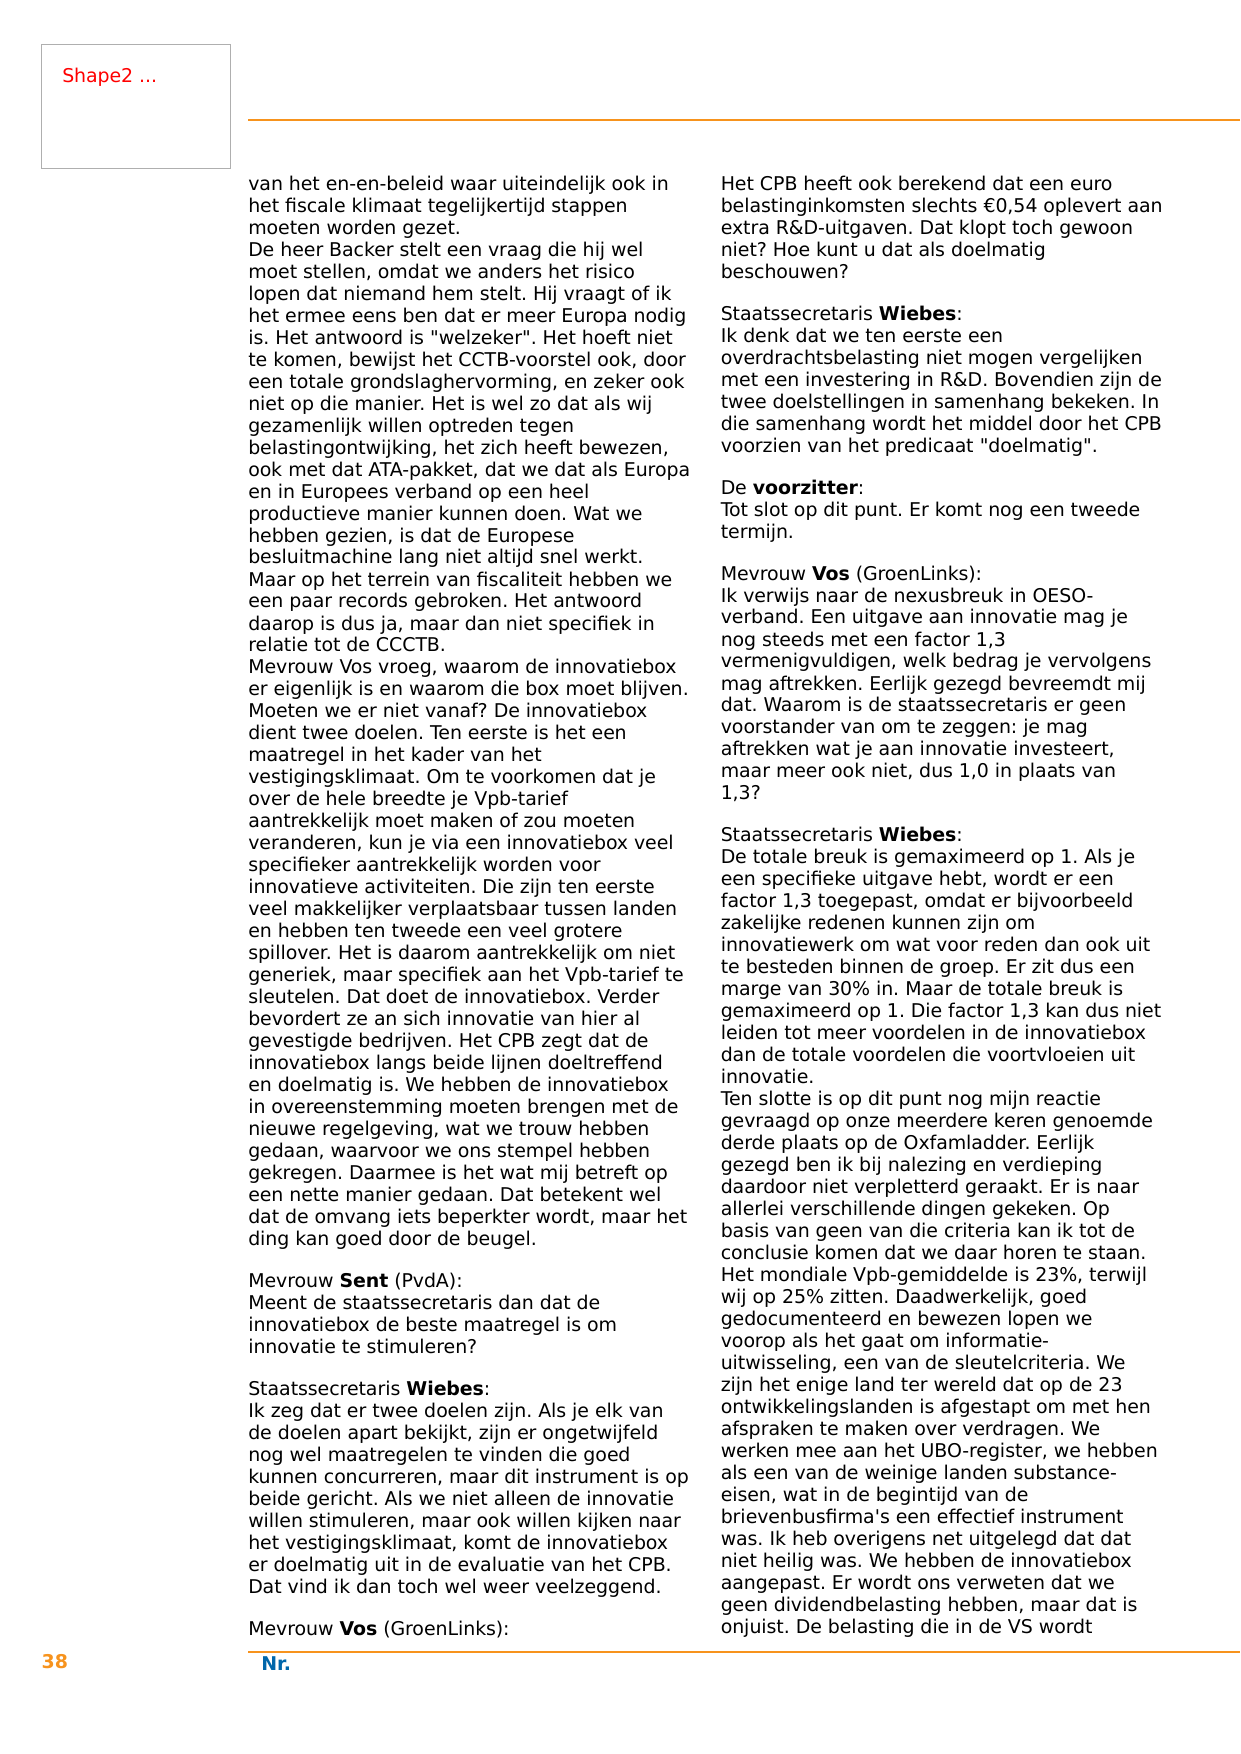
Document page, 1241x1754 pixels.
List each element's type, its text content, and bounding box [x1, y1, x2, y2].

text Het CPB heeft ook berekend dat een euro belastinginkomsten slechts €0,54 oplevert aan extra R&D-uitgaven. Dat klopt toch gewoon niet? Hoe kunt u dat als doelmatig beschouwen? [721, 173, 1163, 283]
text Tot slot op dit punt. Er komt nog een tweede termijn. [721, 498, 1163, 542]
text De heer Backer stelt een vraag die hij wel moet stellen, omdat we anders het risico lopen dat niemand hem stelt. Hij vraagt of ik het ermee eens ben dat er meer Europa nodig is. Het antwoord is "welzeker". Het hoeft niet te komen, bewijst het CCTB-voorstel ook, door een totale grondslaghervorming, en zeker ook niet op die manier. Het is wel zo dat als wij gezamenlijk willen optreden tegen belastingontwijking, het zich heeft bewezen, ook met dat ATA-pakket, dat we dat als Europa en in Europees verband op een heel productieve manier kunnen doen. Wat we hebben gezien, is dat de Europese besluitmachine lang niet altijd snel werkt. Maar op het terrein van fiscaliteit hebben we een paar records gebroken. Het antwoord daarop is dus ja, maar dan niet specifiek in relatie tot de CCCTB. [248, 239, 691, 656]
text De totale breuk is gemaximeerd op 1. Als je een specifieke uitgave hebt, wordt er een factor 1,3 toegepast, omdat er bijvoorbeeld zakelijke redenen kunnen zijn om innovatiewerk om wat voor reden dan ook uit te besteden binnen de groep. Er zit dus een marge van 30% in. Maar de totale breuk is gemaximeerd op 1. Die factor 1,3 kan dus niet leiden tot meer voordelen in de innovatiebox dan de totale voordelen die voortvloeien uit innovatie. [721, 846, 1163, 1088]
text Ten slotte is op dit punt nog mijn reactie gevraagd op onze meerdere keren genoemde derde plaats op de Oxfamladder. Eerlijk gezegd ben ik bij nalezing en verdieping daardoor niet verpletterd geraakt. Er is naar allerlei verschillende dingen gekeken. Op basis van geen van die criteria kan ik tot de conclusie komen dat we daar horen te staan. Het mondiale Vpb-gemiddelde is 23%, terwijl wij op 25% zitten. Daadwerkelijk, goed gedocumenteerd en bewezen lopen we voorop als het gaat om informatie-uitwisseling, een van de sleutelcriteria. We zijn het enige land ter wereld dat op de 23 ontwikkelingslanden is afgestapt om met hen afspraken te maken over verdragen. We werken mee aan het UBO-register, we hebben als een van de weinige landen substance-eisen, wat in de begintijd van de brievenbusfirma's een effectief instrument was. Ik heb overigens net uitgelegd dat dat niet heilig was. We hebben de innovatiebox aangepast. Er wordt ons verweten dat we geen dividendbelasting hebben, maar dat is onjuist. De belasting die in de VS wordt [721, 1088, 1163, 1637]
text van het en-en-beleid waar uiteindelijk ook in het fiscale klimaat tegelijkertijd stappen moeten worden gezet. [248, 173, 691, 239]
text Ik zeg dat er twee doelen zijn. Als je elk van de doelen apart bekijkt, zijn er ongetwijfeld nog wel maatregelen te vinden die goed kunnen concurreren, maar dit instrument is op beide gericht. Als we niet alleen de innovatie willen stimuleren, maar ook willen kijken naar het vestigingsklimaat, komt de innovatiebox er doelmatig uit in de evaluatie van het CPB. Dat vind ik dan toch wel weer veelzeggend. [248, 1400, 691, 1597]
text Staatssecretaris Wiebes: [721, 824, 1163, 846]
text Mevrouw Vos (GroenLinks): [248, 1617, 691, 1639]
text De voorzitter: [721, 477, 1163, 498]
text Ik denk dat we ten eerste een overdrachtsbelasting niet mogen vergelijken met een investering in R&D. Bovendien zijn de twee doelstellingen in samenhang bekeken. In die samenhang wordt het middel door het CPB voorzien van het predicaat "doelmatig". [721, 325, 1163, 457]
text Mevrouw Vos (GroenLinks): [721, 562, 1163, 584]
text Meent de staatssecretaris dan dat de innovatiebox de beste maatregel is om innovatie te stimuleren? [248, 1292, 691, 1358]
text Staatssecretaris Wiebes: [248, 1378, 691, 1400]
text Ik verwijs naar de nexusbreuk in OESO-verband. Een uitgave aan innovatie mag je nog steeds met een factor 1,3 vermenigvuldigen, welk bedrag je vervolgens mag aftrekken. Eerlijk gezegd bevreemdt mij dat. Waarom is de staatssecretaris er geen voorstander van om te zeggen: je mag aftrekken wat je aan innovatie investeert, maar meer ook niet, dus 1,0 in plaats van 1,3? [721, 584, 1163, 804]
text Mevrouw Vos vroeg, waarom de innovatiebox er eigenlijk is en waarom die box moet blijven. Moeten we er niet vanaf? De innovatiebox dient twee doelen. Ten eerste is het een maatregel in het kader van het vestigingsklimaat. Om te voorkomen dat je over de hele breedte je Vpb-tarief aantrekkelijk moet maken of zou moeten veranderen, kun je via een innovatiebox veel specifieker aantrekkelijk worden voor innovatieve activiteiten. Die zijn ten eerste veel makkelijker verplaatsbaar tussen landen en hebben ten tweede een veel grotere spillover. Het is daarom aantrekkelijk om niet generiek, maar specifiek aan het Vpb-tarief te sleutelen. Dat doet de innovatiebox. Verder bevordert ze an sich innovatie van hier al gevestigde bedrijven. Het CPB zegt dat de innovatiebox langs beide lijnen doeltreffend en doelmatig is. We hebben de innovatiebox in overeenstemming moeten brengen met de nieuwe regelgeving, wat we trouw hebben gedaan, waarvoor we ons stempel hebben gekregen. Daarmee is het wat mij betreft op een nette manier gedaan. Dat betekent wel dat de omvang iets beperkter wordt, maar het ding kan goed door de beugel. [248, 656, 691, 1250]
text Staatssecretaris Wiebes: [721, 303, 1163, 325]
text Mevrouw Sent (PvdA): [248, 1270, 691, 1292]
